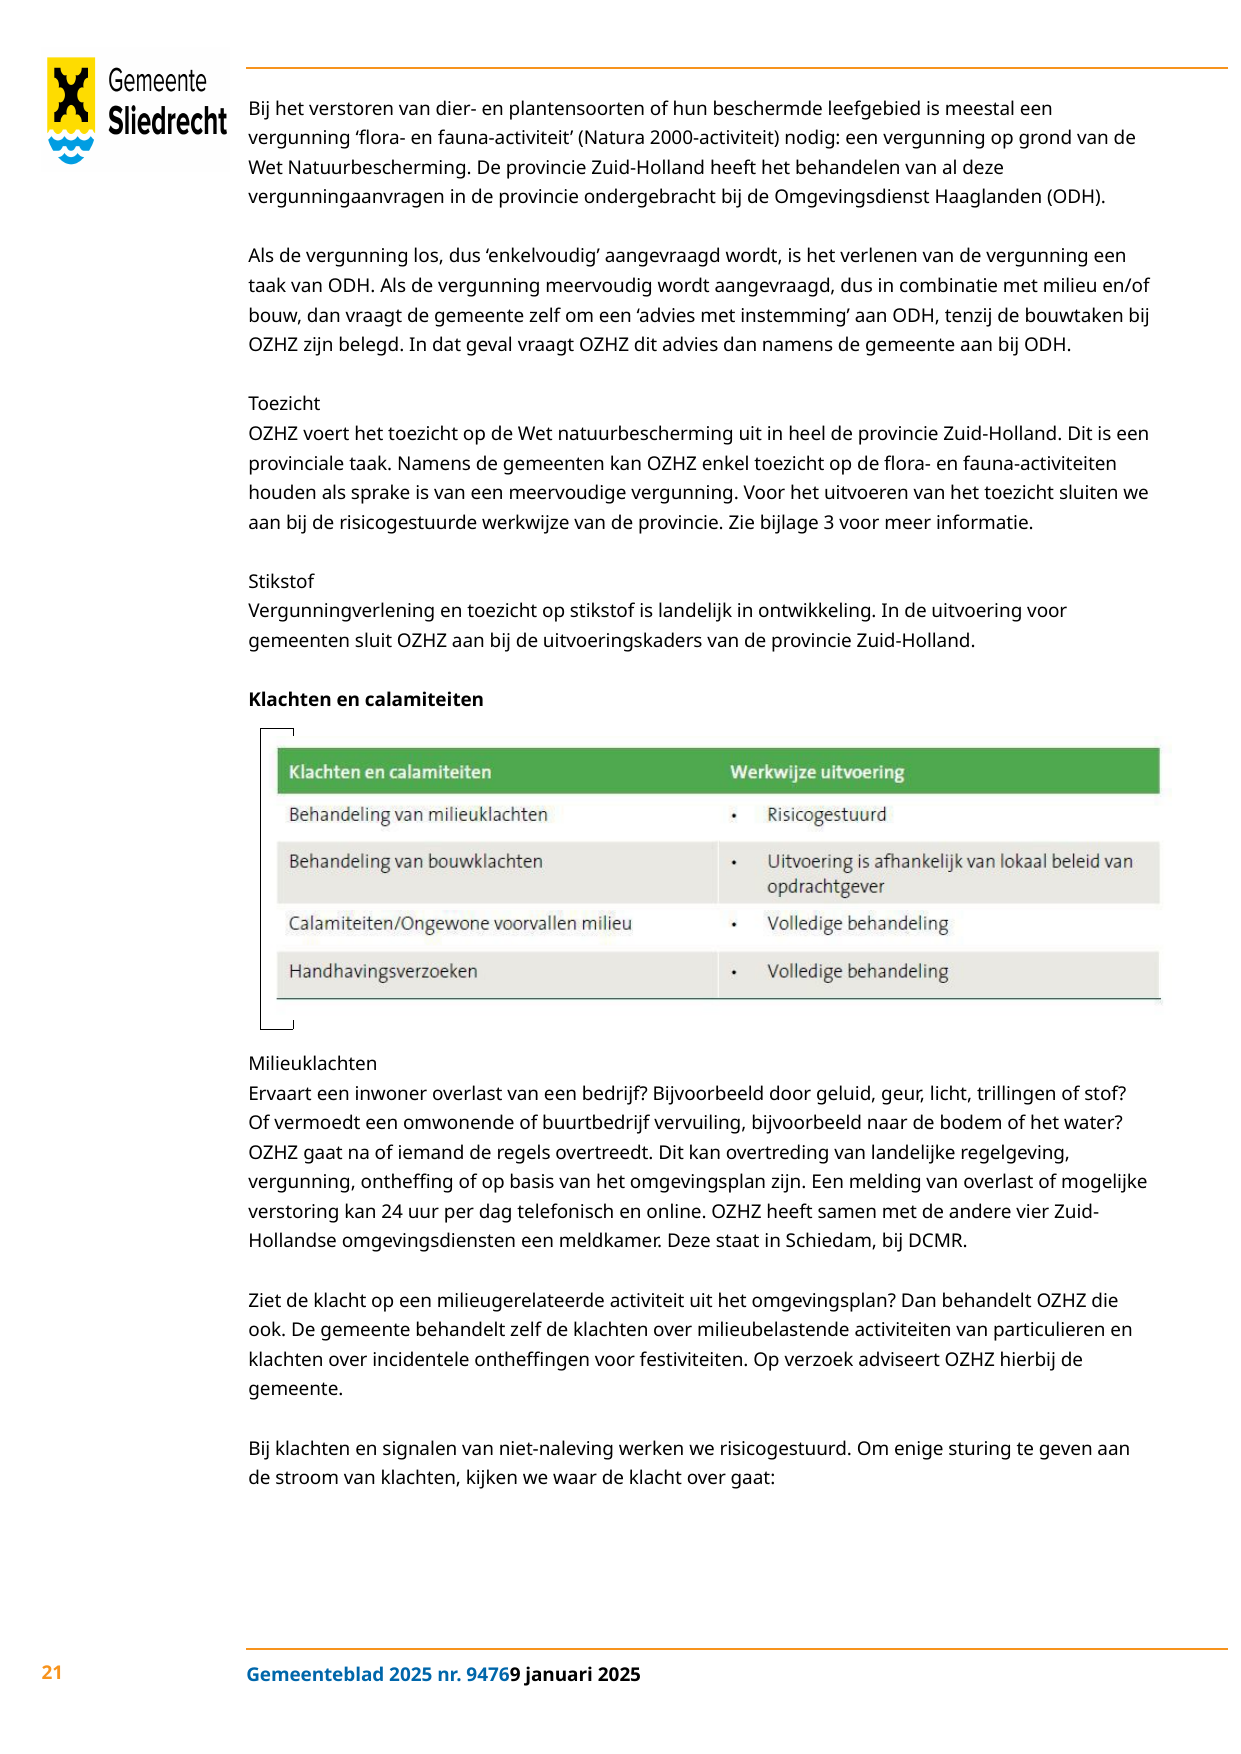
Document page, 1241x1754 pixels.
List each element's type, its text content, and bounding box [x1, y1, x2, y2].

picture [268, 736, 1173, 1020]
text Milieuklachten [248, 1050, 1152, 1076]
text Klachten en calamiteiten [248, 686, 1152, 712]
text Ziet de klacht op een milieugerelateerde activiteit uit het omgevingsplan? Dan behandelt OZHZ die ook. De gemeente behandelt zelf de klachten over milieubelastende activiteiten van particulieren en klachten over incidentele ontheffingen voor festiviteiten. Op verzoek adviseert OZHZ hierbij de gemeente. [248, 1287, 1152, 1401]
text Stikstof [248, 568, 1152, 594]
text Bij klachten en signalen van niet-naleving werken we risicogestuurd. Om enige sturing te geven aan de stroom van klachten, kijken we waar de klacht over gaat: [248, 1435, 1152, 1490]
text Toezicht [248, 391, 1152, 416]
text Bij het verstoren van dier- en plantensoorten of hun beschermde leefgebied is meestal een vergunning ‘flora- en fauna-activiteit’ (Natura 2000-activiteit) nodig: een vergunning op grond van de Wet Natuurbescherming. De provincie Zuid-Holland heeft het behandelen van al deze vergunningaanvragen in de provincie ondergebracht bij de Omgevingsdienst Haaglanden (ODH). [248, 95, 1152, 209]
picture [41, 47, 231, 172]
text Vergunningverlening en toezicht op stikstof is landelijk in ontwikkeling. In de uitvoering voor gemeenten sluit OZHZ aan bij de uitvoeringskaders van de provincie Zuid-Holland. [248, 598, 1152, 653]
text Ervaart een inwoner overlast van een bedrijf? Bijvoorbeeld door geluid, geur, licht, trillingen of stof? Of vermoedt een omwonende of buurtbedrijf vervuiling, bijvoorbeeld naar de bodem of het water? OZHZ gaat na of iemand de regels overtreedt. Dit kan overtreding van landelijke regelgeving, vergunning, ontheffing of op basis van het omgevingsplan zijn. Een melding van overlast of mogelijke verstoring kan 24 uur per dag telefonisch en online. OZHZ heeft samen met de andere vier Zuid-Hollandse omgevingsdiensten een meldkamer. Deze staat in Schiedam, bij DCMR. [248, 1080, 1152, 1253]
text Als de vergunning los, dus ‘enkelvoudig’ aangevraagd wordt, is het verlenen van de vergunning een taak van ODH. Als de vergunning meervoudig wordt aangevraagd, dus in combinatie met milieu en/of bouw, dan vraagt de gemeente zelf om een ‘advies met instemming’ aan ODH, tenzij de bouwtaken bij OZHZ zijn belegd. In dat geval vraagt OZHZ dit advies dan namens de gemeente aan bij ODH. [248, 243, 1152, 357]
text OZHZ voert het toezicht op de Wet natuurbescherming uit in heel de provincie Zuid-Holland. Dit is een provinciale taak. Namens de gemeenten kan OZHZ enkel toezicht op de flora- en fauna-activiteiten houden als sprake is van een meervoudige vergunning. Voor het uitvoeren van het toezicht sluiten we aan bij de risicogestuurde werkwijze van de provincie. Zie bijlage 3 voor meer informatie. [248, 420, 1152, 535]
